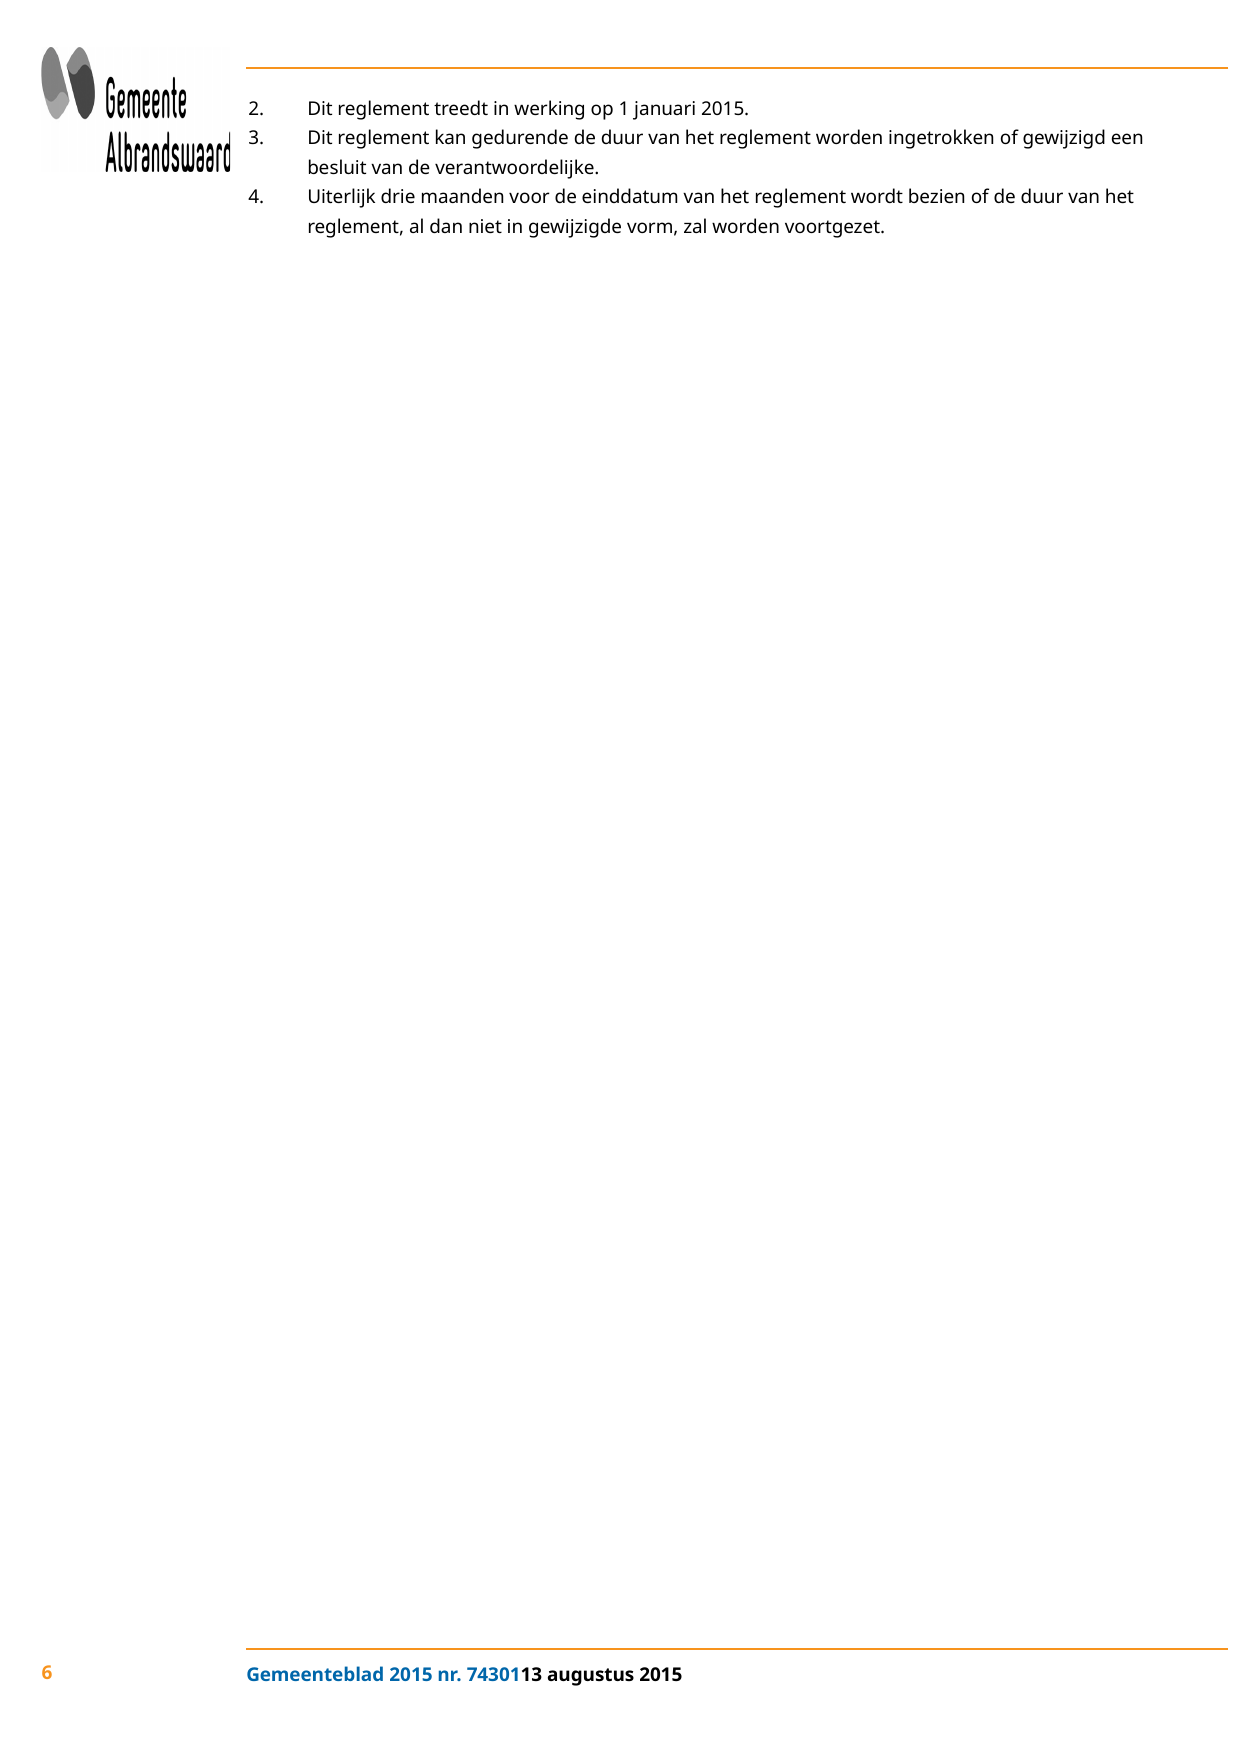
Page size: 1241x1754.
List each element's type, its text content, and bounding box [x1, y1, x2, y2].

list Uiterlijk drie maanden voor de einddatum van het reglement wordt bezien of de duur van het reglement, al dan niet in gewijzigde vorm, zal worden voortgezet. [248, 183, 1152, 239]
list Dit reglement treedt in werking op 1 januari 2015. [248, 95, 1152, 121]
picture [41, 47, 231, 172]
list Dit reglement kan gedurende de duur van het reglement worden ingetrokken of gewijzigd een besluit van de verantwoordelijke. [248, 124, 1152, 180]
